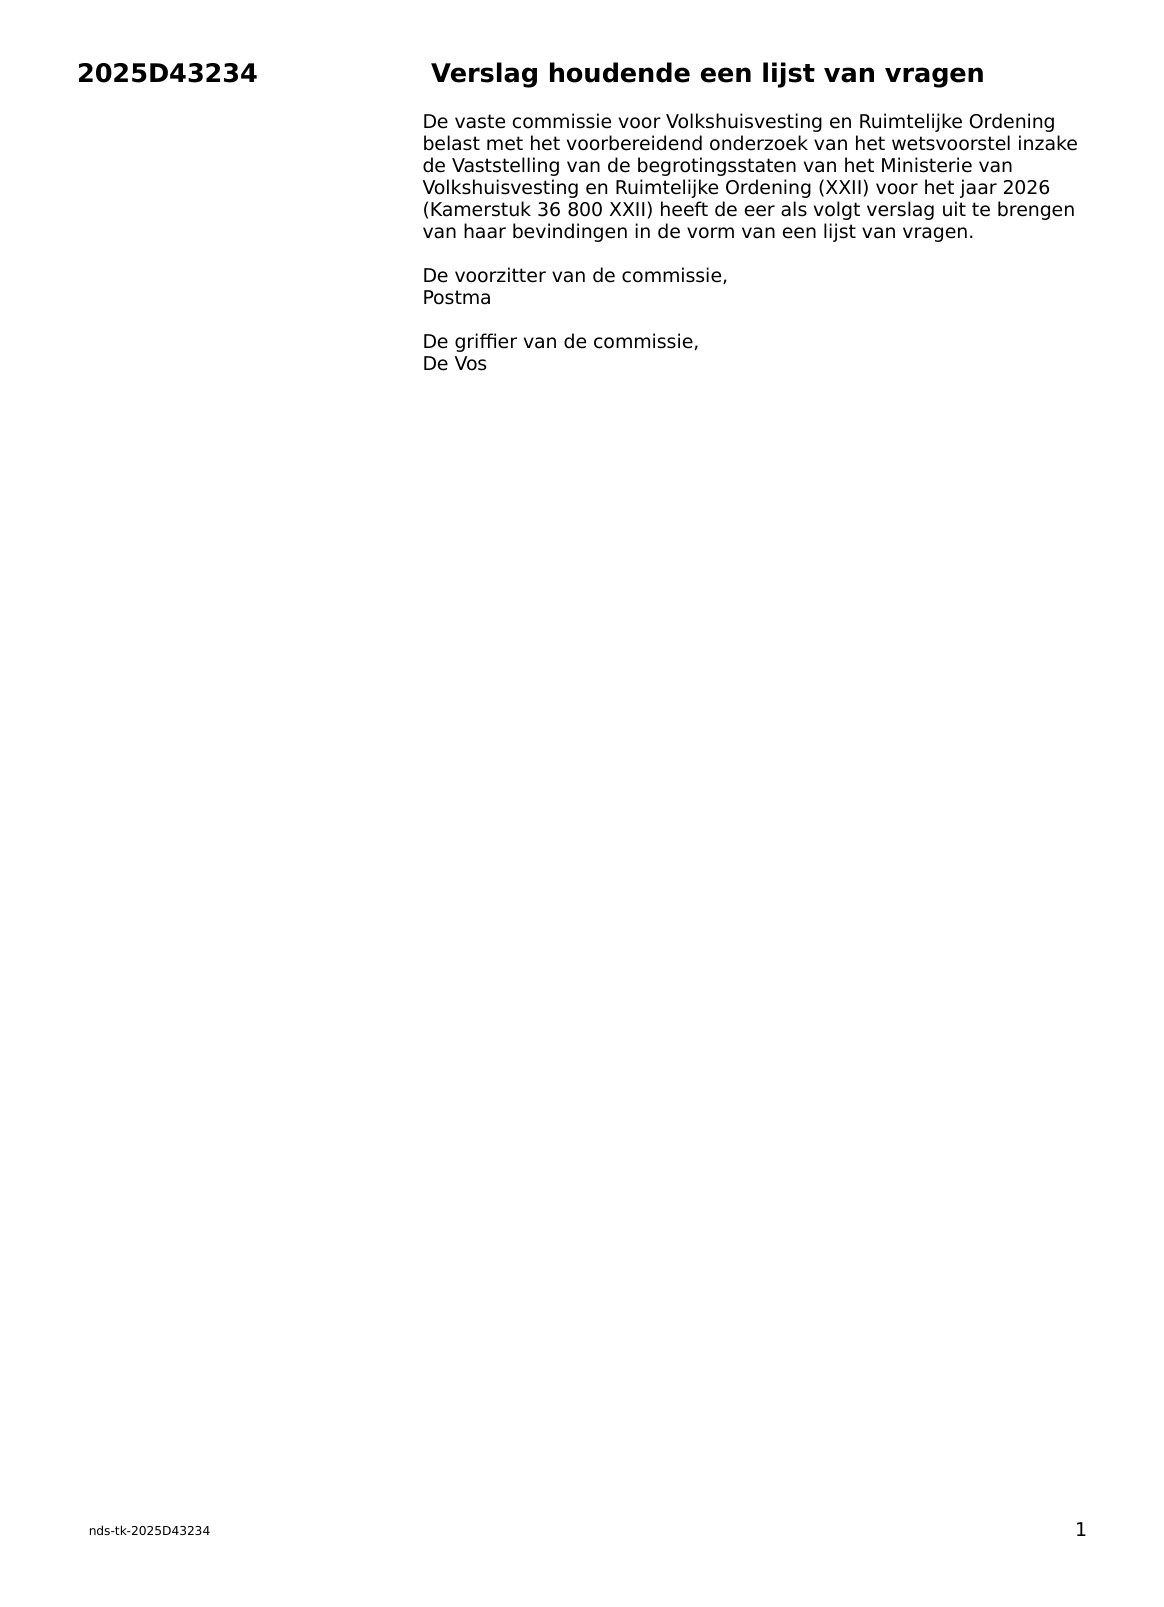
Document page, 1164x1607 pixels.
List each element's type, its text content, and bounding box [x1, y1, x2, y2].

text De Vos [422, 353, 1087, 375]
text Postma [422, 287, 1087, 309]
text nds-tk-2025D43234 [88, 1524, 323, 1538]
text De griffier van de commissie, [422, 331, 1087, 353]
text De voorzitter van de commissie, [422, 265, 1087, 287]
text De vaste commissie voor Volkshuisvesting en Ruimtelijke Ordening belast met het voorbereidend onderzoek van het wetsvoorstel inzake de Vaststelling van de begrotingsstaten van het Ministerie van Volkshuisvesting en Ruimtelijke Ordening (XXII) voor het jaar 2026 (Kamerstuk 36 800 XXII) heeft de eer als volgt verslag uit te brengen van haar bevindingen in de vorm van een lijst van vragen. [422, 111, 1087, 243]
text 2025D43234 Verslag houdende een lijst van vragen [77, 59, 1087, 89]
